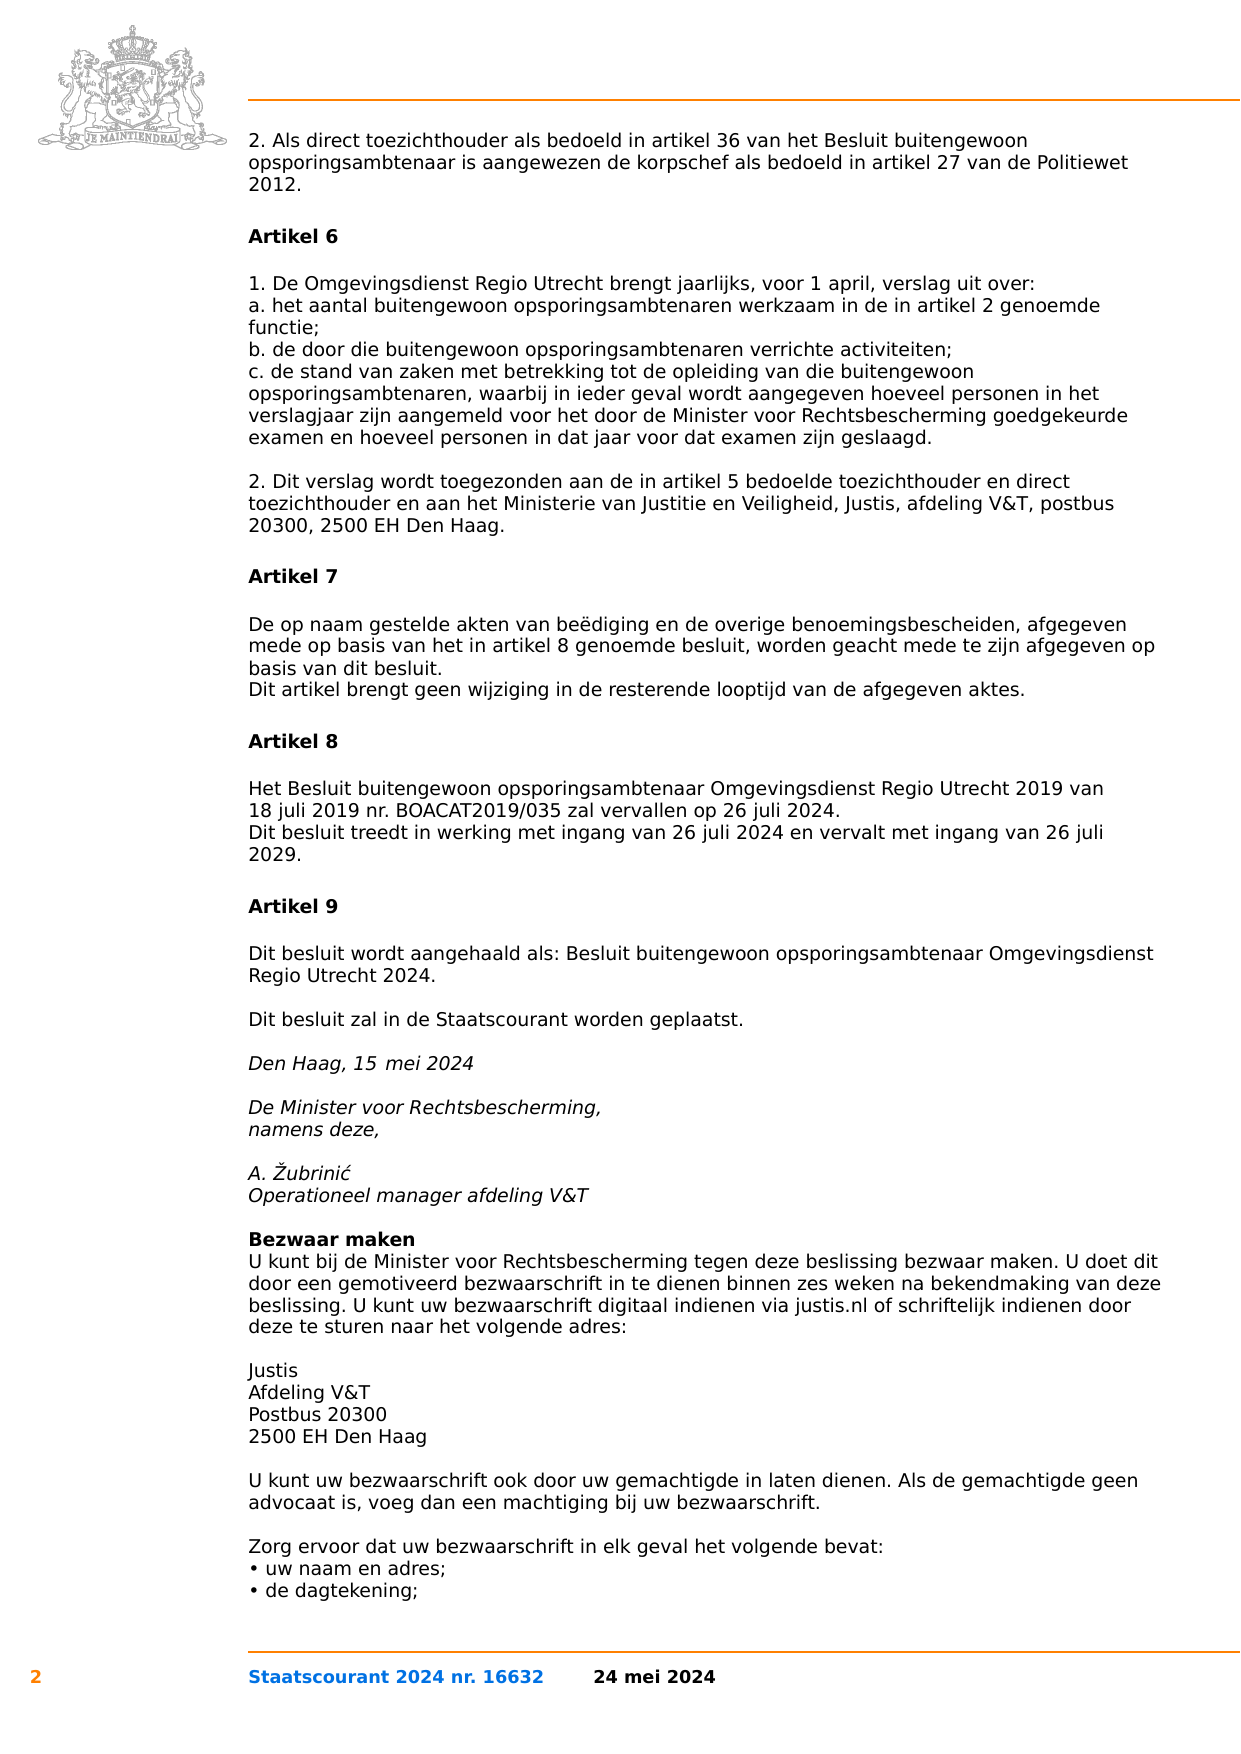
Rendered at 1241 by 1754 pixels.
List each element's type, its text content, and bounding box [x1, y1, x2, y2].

text 1. De Omgevingsdienst Regio Utrecht brengt jaarlijks, voor 1 april, verslag uit over: [248, 273, 1163, 295]
text b. de door die buitengewoon opsporingsambtenaren verrichte activiteiten; [248, 339, 1163, 361]
subtitle Artikel 8 [248, 731, 1163, 753]
text 2500 EH Den Haag [248, 1426, 1163, 1448]
text Dit besluit zal in de Staatscourant worden geplaatst. [248, 1009, 1163, 1031]
text De op naam gestelde akten van beëdiging en de overige benoemingsbescheiden, afgegeven mede op basis van het in artikel 8 genoemde besluit, worden geacht mede te zijn afgegeven op basis van dit besluit. [248, 613, 1163, 679]
subtitle Artikel 9 [248, 896, 1163, 918]
text De Minister voor Rechtsbescherming, namens deze, A. Žubrinić Operationeel manager afdeling V&T [248, 1097, 1163, 1207]
text Dit besluit wordt aangehaald als: Besluit buitengewoon opsporingsambtenaar Omgevingsdienst Regio Utrecht 2024. [248, 943, 1163, 987]
text c. de stand van zaken met betrekking tot de opleiding van die buitengewoon opsporingsambtenaren, waarbij in ieder geval wordt aangegeven hoeveel personen in het verslagjaar zijn aangemeld voor het door de Minister voor Rechtsbescherming goedgekeurde examen en hoeveel personen in dat jaar voor dat examen zijn geslaagd. [248, 361, 1163, 449]
text Postbus 20300 [248, 1404, 1163, 1426]
text Dit artikel brengt geen wijziging in de resterende looptijd van de afgegeven aktes. [248, 679, 1163, 701]
text 2. Dit verslag wordt toegezonden aan de in artikel 5 bedoelde toezichthouder en direct toezichthouder en aan het Ministerie van Justitie en Veiligheid, Justis, afdeling V&T, postbus 20300, 2500 EH Den Haag. [248, 471, 1163, 536]
subtitle Artikel 6 [248, 226, 1163, 248]
text Het Besluit buitengewoon opsporingsambtenaar Omgevingsdienst Regio Utrecht 2019 van 18 juli 2019 nr. BOACAT2019/035 zal vervallen op 26 juli 2024. [248, 778, 1163, 822]
text Bezwaar maken [248, 1228, 1163, 1251]
text Den Haag, 15 mei 2024 [248, 1053, 1163, 1075]
text Dit besluit treedt in werking met ingang van 26 juli 2024 en vervalt met ingang van 26 juli 2029. [248, 822, 1163, 866]
picture [38, 25, 227, 150]
text 2. Als direct toezichthouder als bedoeld in artikel 36 van het Besluit buitengewoon opsporingsambtenaar is aangewezen de korpschef als bedoeld in artikel 27 van de Politiewet 2012. [248, 130, 1163, 196]
text Justis [248, 1360, 1163, 1382]
text Zorg ervoor dat uw bezwaarschrift in elk geval het volgende bevat: [248, 1536, 1163, 1558]
text U kunt bij de Minister voor Rechtsbescherming tegen deze beslissing bezwaar maken. U doet dit door een gemotiveerd bezwaarschrift in te dienen binnen zes weken na bekendmaking van deze beslissing. U kunt uw bezwaarschrift digitaal indienen via justis.nl of schriftelijk indienen door deze te sturen naar het volgende adres: [248, 1251, 1163, 1338]
subtitle Artikel 7 [248, 566, 1163, 588]
text U kunt uw bezwaarschrift ook door uw gemachtigde in laten dienen. Als de gemachtigde geen advocaat is, voeg dan een machtiging bij uw bezwaarschrift. [248, 1470, 1163, 1514]
text a. het aantal buitengewoon opsporingsambtenaren werkzaam in de in artikel 2 genoemde functie; [248, 295, 1163, 339]
text • uw naam en adres; [248, 1558, 1163, 1580]
text Afdeling V&T [248, 1382, 1163, 1404]
text • de dagtekening; [248, 1580, 1163, 1602]
